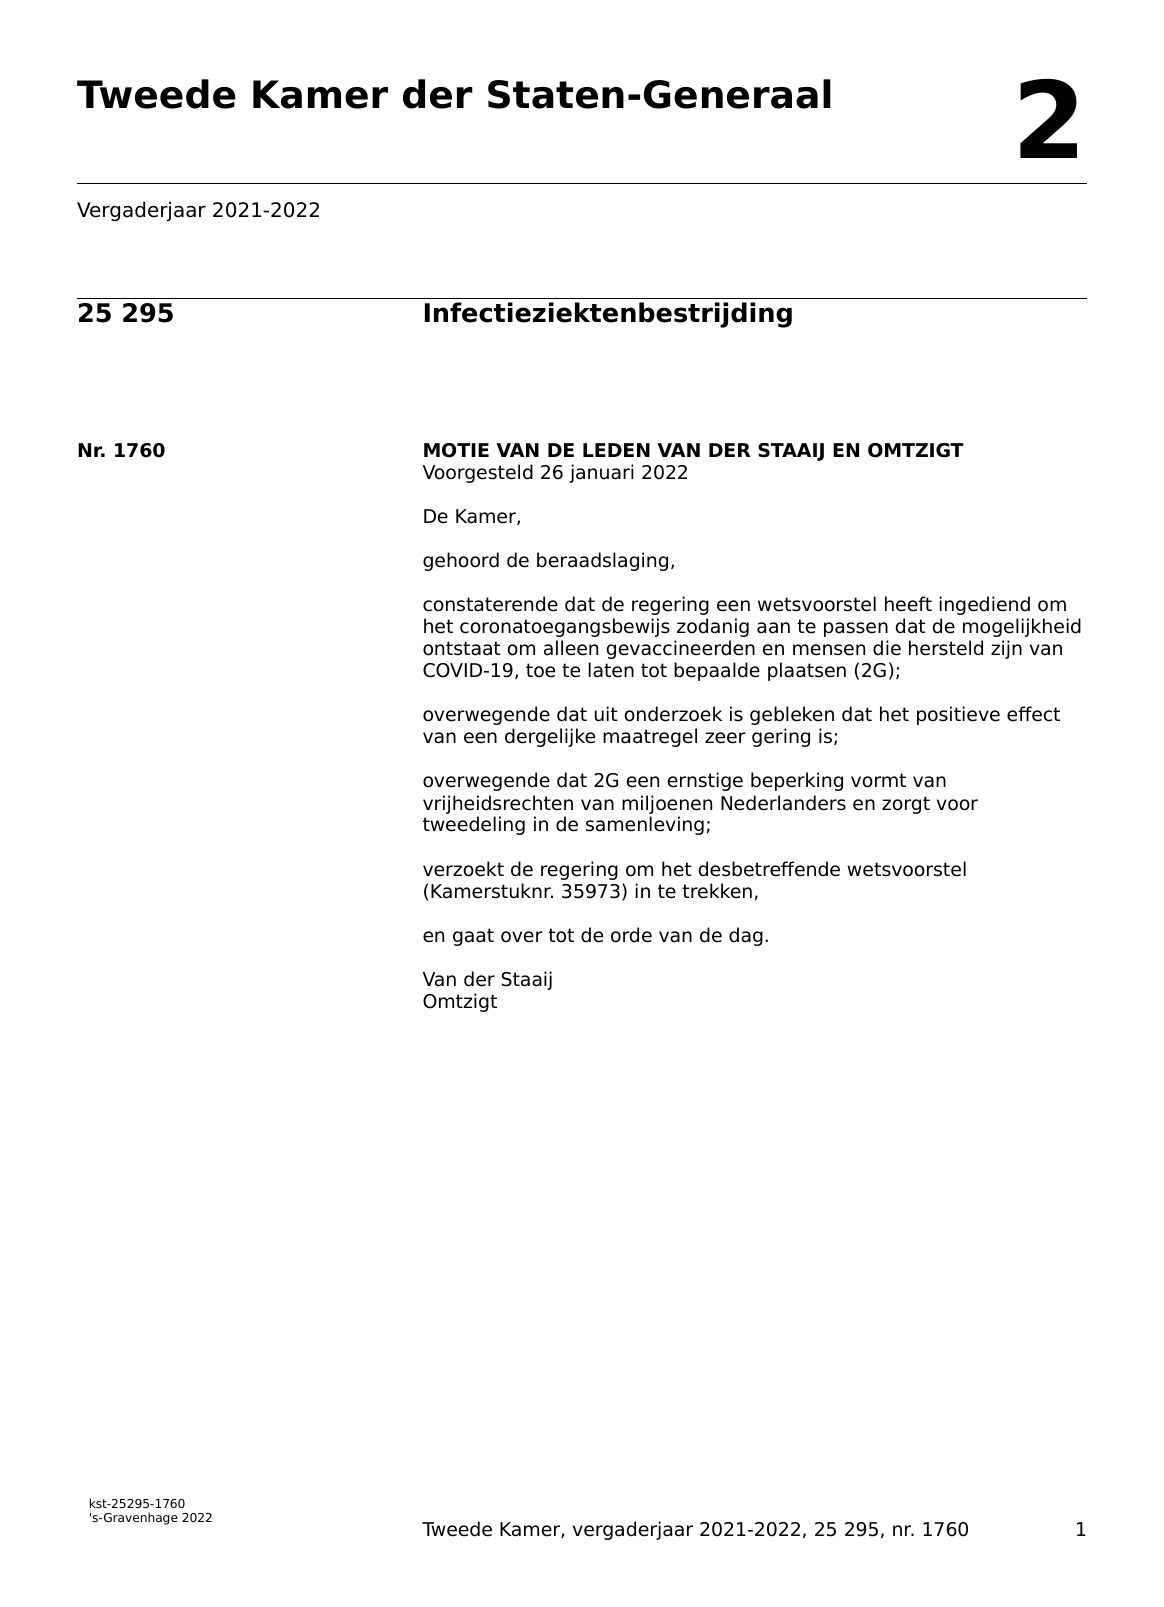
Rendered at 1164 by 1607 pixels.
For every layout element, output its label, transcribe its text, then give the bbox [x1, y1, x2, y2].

subtitle 25 295 Infectieziektenbestrijding [77, 299, 1087, 329]
text en gaat over tot de orde van de dag. [422, 925, 1087, 947]
subtitle Nr. 1760 MOTIE VAN DE LEDEN VAN DER STAAIJ EN OMTZIGT [77, 440, 1087, 462]
text verzoekt de regering om het desbetreffende wetsvoorstel (Kamerstuknr. 35973) in te trekken, [422, 858, 1087, 902]
table_cell Vergaderjaar 2021-2022 [77, 184, 1087, 298]
text Voorgesteld 26 januari 2022 [422, 462, 1087, 484]
text 's-Gravenhage 2022 [88, 1511, 323, 1525]
table_header Tweede Kamer der Staten-Generaal [77, 59, 886, 183]
text constaterende dat de regering een wetsvoorstel heeft ingediend om het coronatoegangsbewijs zodanig aan te passen dat de mogelijkheid ontstaat om alleen gevaccineerden en mensen die hersteld zijn van COVID-19, toe te laten tot bepaalde plaatsen (2G); [422, 594, 1087, 682]
text kst-25295-1760 [88, 1497, 323, 1511]
text De Kamer, [422, 506, 1087, 528]
text Van der Staaij [422, 969, 1087, 991]
text Omtzigt [422, 991, 1087, 1013]
text overwegende dat uit onderzoek is gebleken dat het positieve effect van een dergelijke maatregel zeer gering is; [422, 704, 1087, 748]
text overwegende dat 2G een ernstige beperking vormt van vrijheidsrechten van miljoenen Nederlanders en zorgt voor tweedeling in de samenleving; [422, 770, 1087, 836]
table_header 2 [886, 59, 1087, 183]
text gehoord de beraadslaging, [422, 550, 1087, 572]
